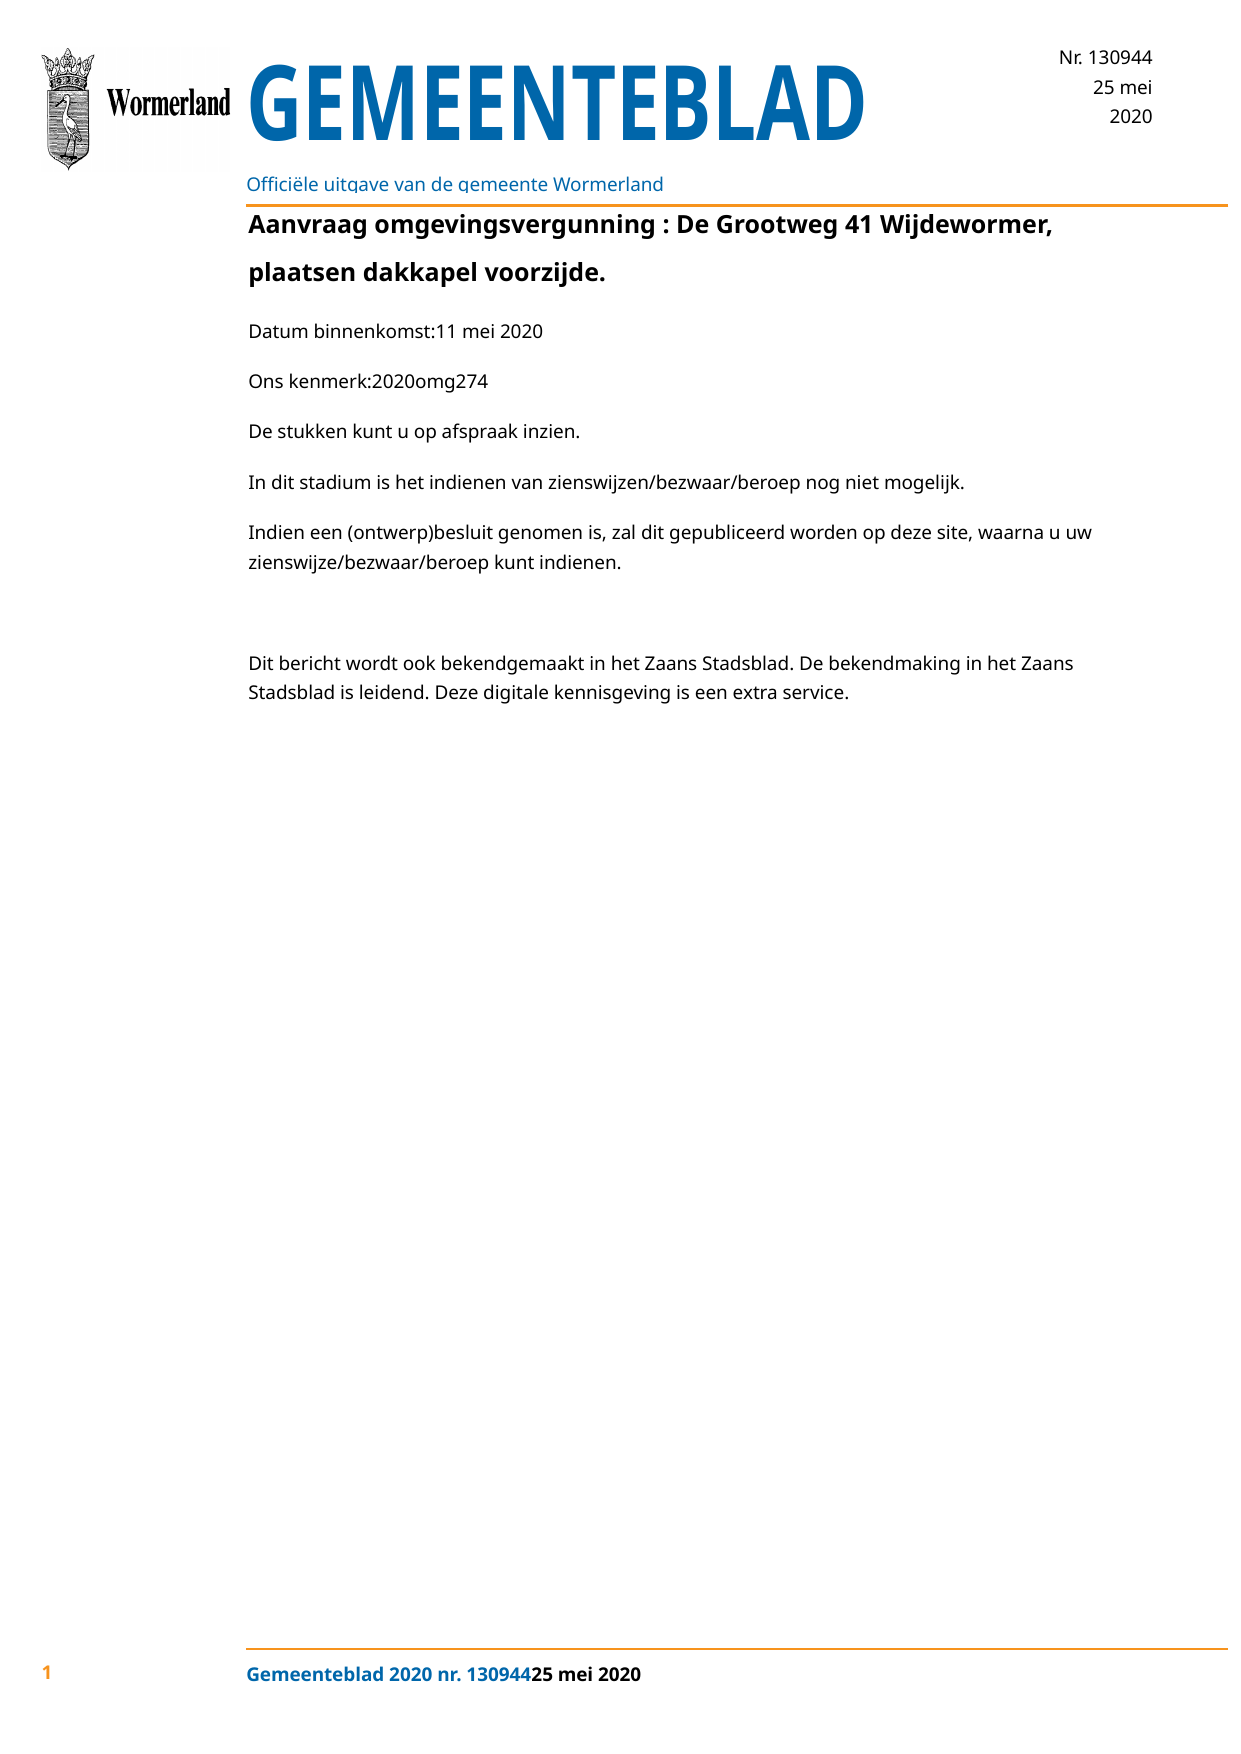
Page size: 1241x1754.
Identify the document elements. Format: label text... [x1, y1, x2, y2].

text Aanvraag omgevingsvergunning : De Grootweg 41 Wijdewormer, plaatsen dakkapel voorzijde. [248, 207, 1152, 288]
text De stukken kunt u op afspraak inzien. [248, 419, 1152, 444]
text Ons kenmerk:2020omg274 [248, 368, 1152, 394]
text Dit bericht wordt ook bekendgemaakt in het Zaans Stadsblad. De bekendmaking in het Zaans Stadsblad is leidend. Deze digitale kennisgeving is een extra service. [248, 650, 1152, 705]
text In dit stadium is het indienen van zienswijzen/bezwaar/beroep nog niet mogelijk. [248, 469, 1152, 495]
picture [41, 47, 231, 172]
text Indien een (ontwerp)besluit genomen is, zal dit gepubliceerd worden op deze site, waarna u uw zienswijze/bezwaar/beroep kunt indienen. [248, 519, 1152, 575]
text Datum binnenkomst:11 mei 2020 [248, 318, 1152, 344]
